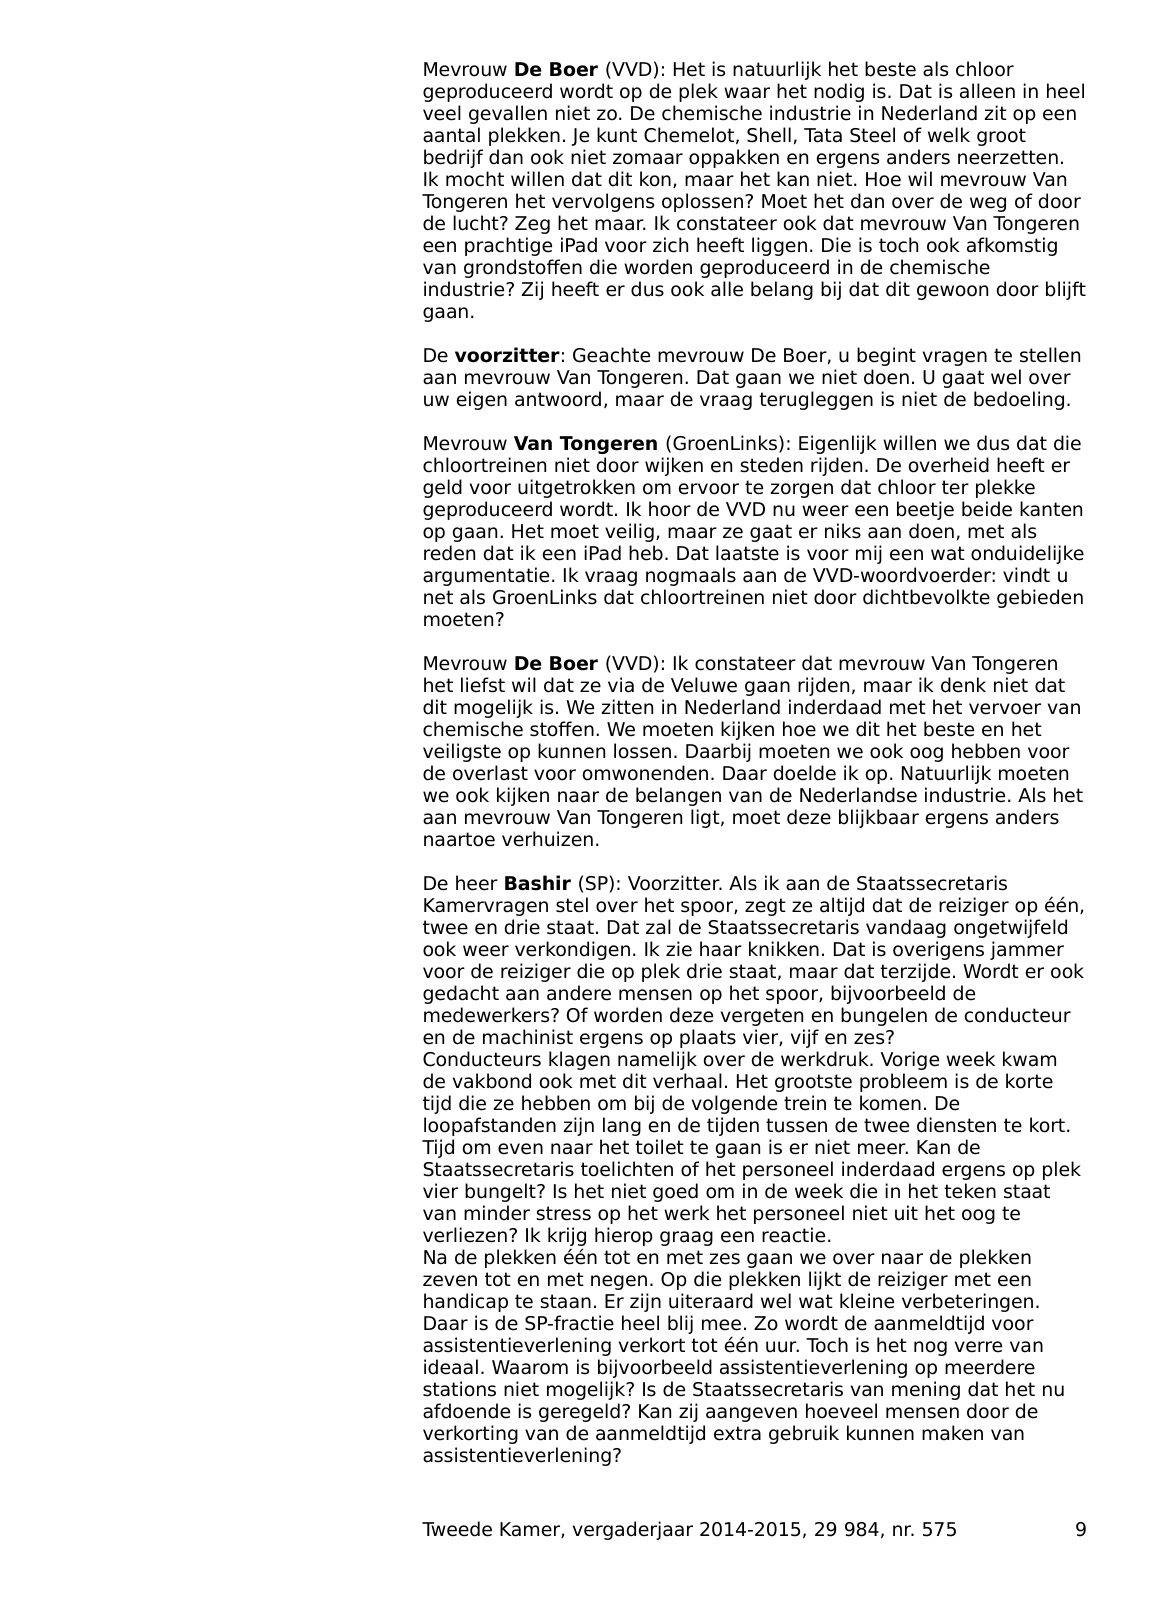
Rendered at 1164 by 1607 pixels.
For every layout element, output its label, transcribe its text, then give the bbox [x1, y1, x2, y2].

text Mevrouw De Boer (VVD): Het is natuurlijk het beste als chloor geproduceerd wordt op de plek waar het nodig is. Dat is alleen in heel veel gevallen niet zo. De chemische industrie in Nederland zit op een aantal plekken. Je kunt Chemelot, Shell, Tata Steel of welk groot bedrijf dan ook niet zomaar oppakken en ergens anders neerzetten. Ik mocht willen dat dit kon, maar het kan niet. Hoe wil mevrouw Van Tongeren het vervolgens oplossen? Moet het dan over de weg of door de lucht? Zeg het maar. Ik constateer ook dat mevrouw Van Tongeren een prachtige iPad voor zich heeft liggen. Die is toch ook afkomstig van grondstoffen die worden geproduceerd in de chemische industrie? Zij heeft er dus ook alle belang bij dat dit gewoon door blijft gaan. [422, 59, 1087, 323]
text De heer Bashir (SP): Voorzitter. Als ik aan de Staatssecretaris Kamervragen stel over het spoor, zegt ze altijd dat de reiziger op één, twee en drie staat. Dat zal de Staatssecretaris vandaag ongetwijfeld ook weer verkondigen. Ik zie haar knikken. Dat is overigens jammer voor de reiziger die op plek drie staat, maar dat terzijde. Wordt er ook gedacht aan andere mensen op het spoor, bijvoorbeeld de medewerkers? Of worden deze vergeten en bungelen de conducteur en de machinist ergens op plaats vier, vijf en zes? [422, 873, 1087, 1049]
text Conducteurs klagen namelijk over de werkdruk. Vorige week kwam de vakbond ook met dit verhaal. Het grootste probleem is de korte tijd die ze hebben om bij de volgende trein te komen. De loopafstanden zijn lang en de tijden tussen de twee diensten te kort. Tijd om even naar het toilet te gaan is er niet meer. Kan de Staatssecretaris toelichten of het personeel inderdaad ergens op plek vier bungelt? Is het niet goed om in de week die in het teken staat van minder stress op het werk het personeel niet uit het oog te verliezen? Ik krijg hierop graag een reactie. [422, 1049, 1087, 1247]
text Mevrouw Van Tongeren (GroenLinks): Eigenlijk willen we dus dat die chloortreinen niet door wijken en steden rijden. De overheid heeft er geld voor uitgetrokken om ervoor te zorgen dat chloor ter plekke geproduceerd wordt. Ik hoor de VVD nu weer een beetje beide kanten op gaan. Het moet veilig, maar ze gaat er niks aan doen, met als reden dat ik een iPad heb. Dat laatste is voor mij een wat onduidelijke argumentatie. Ik vraag nogmaals aan de VVD-woordvoerder: vindt u net als GroenLinks dat chloortreinen niet door dichtbevolkte gebieden moeten? [422, 433, 1087, 631]
text De voorzitter: Geachte mevrouw De Boer, u begint vragen te stellen aan mevrouw Van Tongeren. Dat gaan we niet doen. U gaat wel over uw eigen antwoord, maar de vraag terugleggen is niet de bedoeling. [422, 345, 1087, 411]
text Mevrouw De Boer (VVD): Ik constateer dat mevrouw Van Tongeren het liefst wil dat ze via de Veluwe gaan rijden, maar ik denk niet dat dit mogelijk is. We zitten in Nederland inderdaad met het vervoer van chemische stoffen. We moeten kijken hoe we dit het beste en het veiligste op kunnen lossen. Daarbij moeten we ook oog hebben voor de overlast voor omwonenden. Daar doelde ik op. Natuurlijk moeten we ook kijken naar de belangen van de Nederlandse industrie. Als het aan mevrouw Van Tongeren ligt, moet deze blijkbaar ergens anders naartoe verhuizen. [422, 653, 1087, 851]
text Na de plekken één tot en met zes gaan we over naar de plekken zeven tot en met negen. Op die plekken lijkt de reiziger met een handicap te staan. Er zijn uiteraard wel wat kleine verbeteringen. Daar is de SP-fractie heel blij mee. Zo wordt de aanmeldtijd voor assistentieverlening verkort tot één uur. Toch is het nog verre van ideaal. Waarom is bijvoorbeeld assistentieverlening op meerdere stations niet mogelijk? Is de Staatssecretaris van mening dat het nu afdoende is geregeld? Kan zij aangeven hoeveel mensen door de verkorting van de aanmeldtijd extra gebruik kunnen maken van assistentieverlening? [422, 1247, 1087, 1467]
